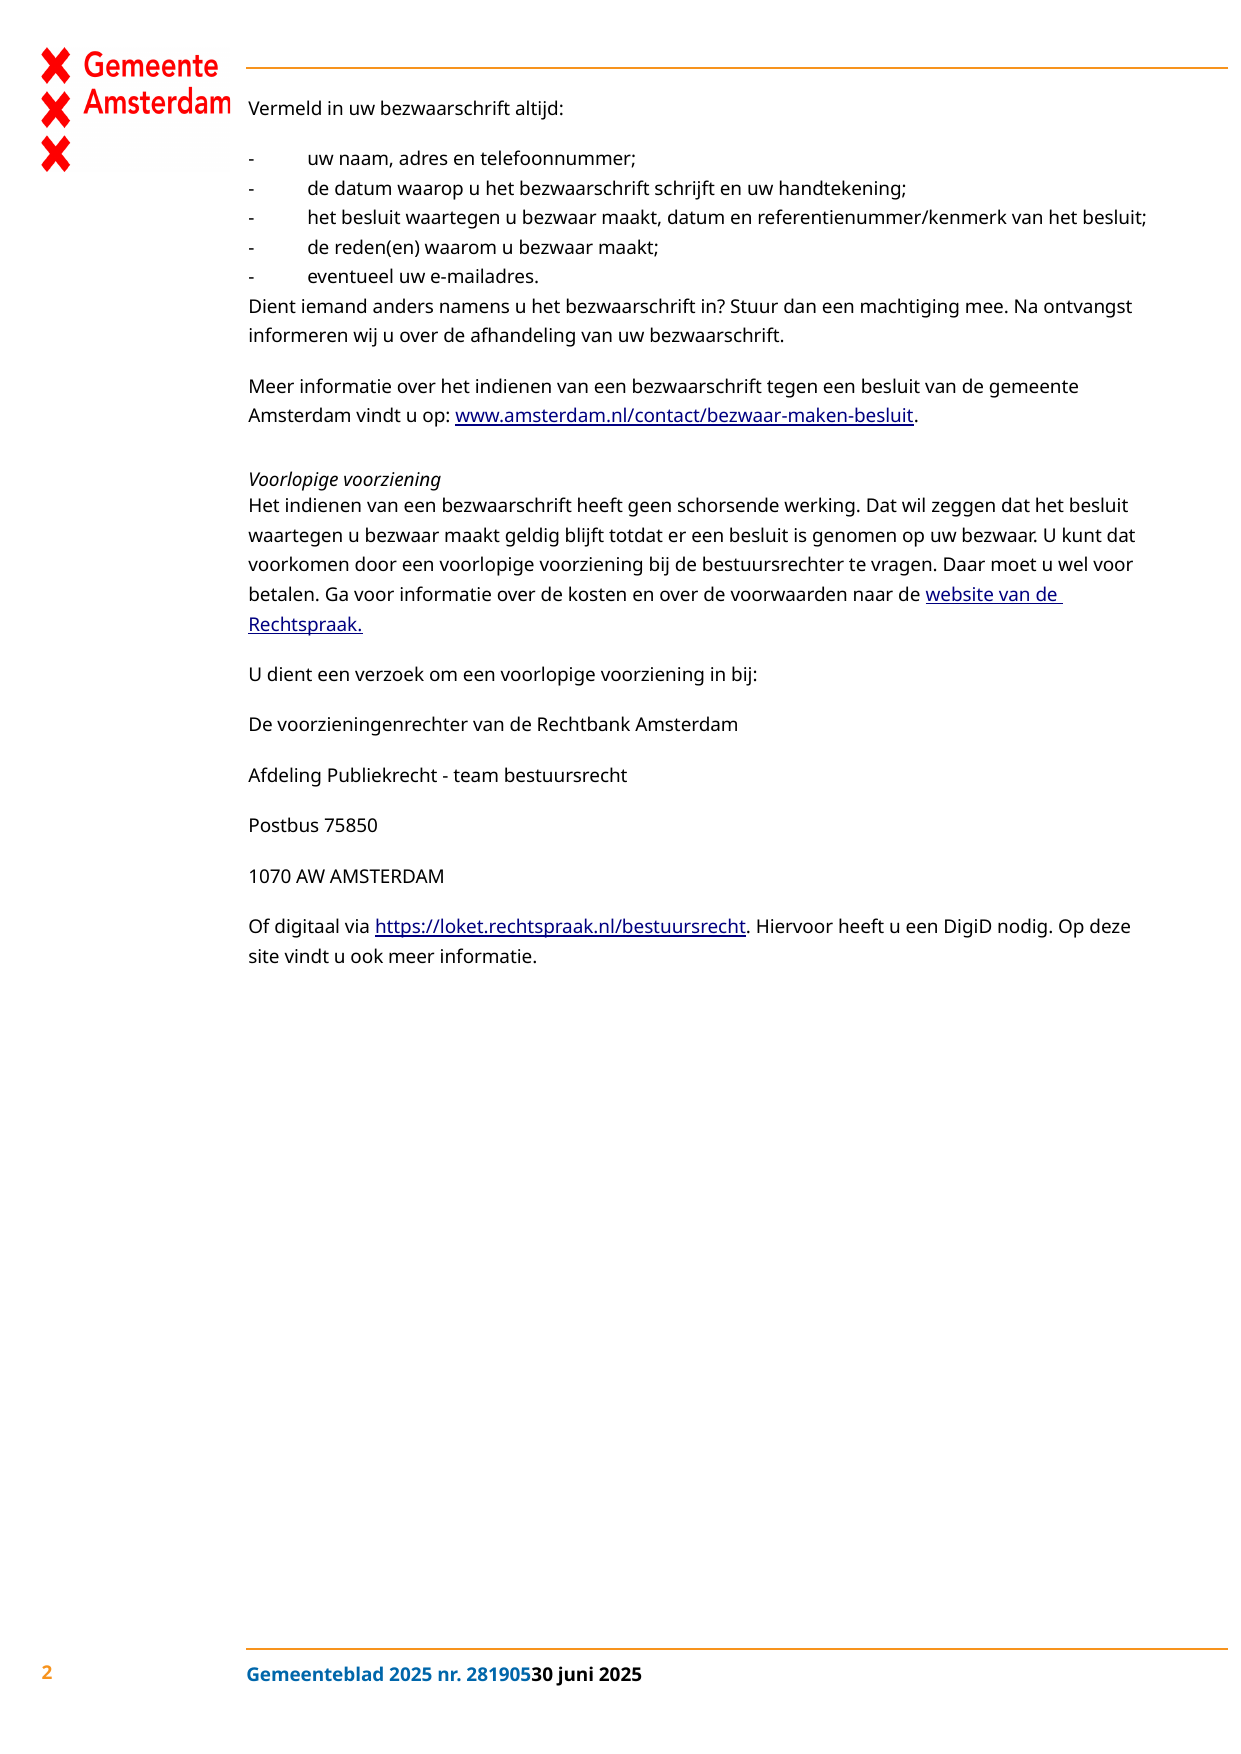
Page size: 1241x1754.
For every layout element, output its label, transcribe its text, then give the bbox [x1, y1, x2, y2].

text Vermeld in uw bezwaarschrift altijd: [248, 95, 1152, 121]
text Dient iemand anders namens u het bezwaarschrift in? Stuur dan een machtiging mee. Na ontvangst informeren wij u over de afhandeling van uw bezwaarschrift. [248, 293, 1152, 348]
list het besluit waartegen u bezwaar maakt, datum en referentienummer/kenmerk van het besluit; [248, 204, 1152, 230]
text Het indienen van een bezwaarschrift heeft geen schorsende werking. Dat wil zeggen dat het besluit waartegen u bezwaar maakt geldig blijft totdat er een besluit is genomen op uw bezwaar. U kunt dat voorkomen door een voorlopige voorziening bij de bestuursrechter te vragen. Daar moet u wel voor betalen. Ga voor informatie over de kosten en over de voorwaarden naar de website van de Rechtspraak. [248, 492, 1152, 636]
text Postbus 75850 [248, 812, 1152, 838]
text De voorzieningenrechter van de Rechtbank Amsterdam [248, 712, 1152, 737]
list de reden(en) waarom u bezwaar maakt; [248, 234, 1152, 260]
picture [41, 47, 231, 172]
list uw naam, adres en telefoonnummer; [248, 145, 1152, 171]
text U dient een verzoek om een voorlopige voorziening in bij: [248, 661, 1152, 687]
list de datum waarop u het bezwaarschrift schrijft en uw handtekening; [248, 175, 1152, 201]
text Afdeling Publiekrecht - team bestuursrecht [248, 762, 1152, 788]
text Of digitaal via https://loket.rechtspraak.nl/bestuursrecht. Hiervoor heeft u een DigiD nodig. Op deze site vindt u ook meer informatie. [248, 913, 1152, 968]
text 1070 AW AMSTERDAM [248, 863, 1152, 888]
text Voorlopige voorziening [248, 467, 1152, 492]
list eventueel uw e-mailadres. [248, 263, 1152, 289]
text Meer informatie over het indienen van een bezwaarschrift tegen een besluit van de gemeente Amsterdam vindt u op: www.amsterdam.nl/contact/bezwaar-maken-besluit. [248, 373, 1152, 428]
